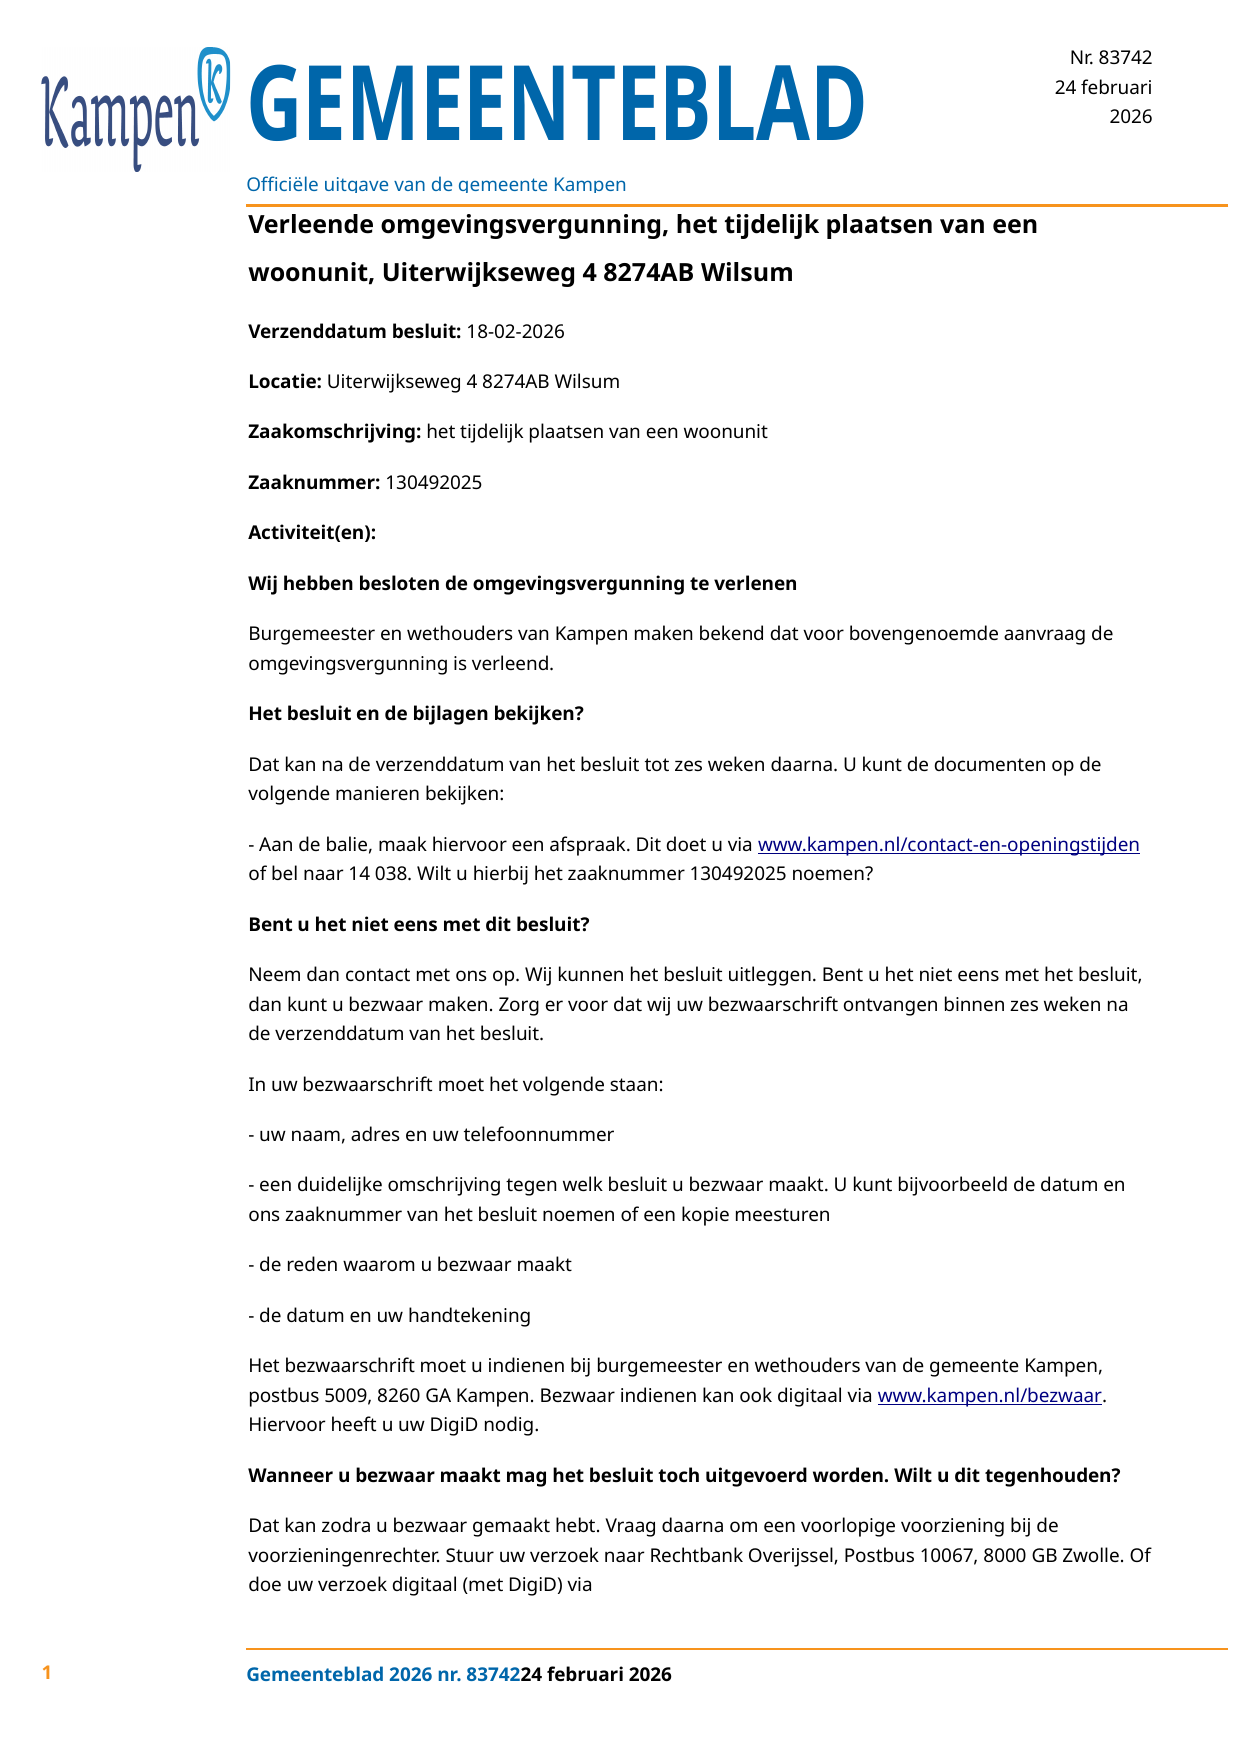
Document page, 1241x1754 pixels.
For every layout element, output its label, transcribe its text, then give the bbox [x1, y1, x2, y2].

text Neem dan contact met ons op. Wij kunnen het besluit uitleggen. Bent u het niet eens met het besluit, dan kunt u bezwaar maken. Zorg er voor dat wij uw bezwaarschrift ontvangen binnen zes weken na de verzenddatum van het besluit. [248, 961, 1152, 1046]
text Verleende omgevingsvergunning, het tijdelijk plaatsen van een woonunit, Uiterwijkseweg 4 8274AB Wilsum [248, 207, 1152, 288]
text - de reden waarom u bezwaar maakt [248, 1252, 1152, 1277]
text Locatie: Uiterwijkseweg 4 8274AB Wilsum [248, 368, 1152, 394]
text Bent u het niet eens met dit besluit? [248, 911, 1152, 937]
text Zaakomschrijving: het tijdelijk plaatsen van een woonunit [248, 419, 1152, 444]
text Wanneer u bezwaar maakt mag het besluit toch uitgevoerd worden. Wilt u dit tegenhouden? [248, 1462, 1152, 1488]
text - uw naam, adres en uw telefoonnummer [248, 1121, 1152, 1147]
text Het bezwaarschrift moet u indienen bij burgemeester en wethouders van de gemeente Kampen, postbus 5009, 8260 GA Kampen. Bezwaar indienen kan ook digitaal via www.kampen.nl/bezwaar. Hiervoor heeft u uw DigiD nodig. [248, 1352, 1152, 1437]
text Dat kan na de verzenddatum van het besluit tot zes weken daarna. U kunt de documenten op de volgende manieren bekijken: [248, 751, 1152, 806]
text Activiteit(en): [248, 519, 1152, 545]
text Het besluit en de bijlagen bekijken? [248, 700, 1152, 726]
text Dat kan zodra u bezwaar gemaakt hebt. Vraag daarna om een voorlopige voorziening bij de voorzieningenrechter. Stuur uw verzoek naar Rechtbank Overijssel, Postbus 10067, 8000 GB Zwolle. Of doe uw verzoek digitaal (met DigiD) via [248, 1512, 1152, 1597]
text Verzenddatum besluit: 18-02-2026 [248, 318, 1152, 344]
picture [41, 47, 231, 172]
text - Aan de balie, maak hiervoor een afspraak. Dit doet u via www.kampen.nl/contact-en-openingstijden of bel naar 14 038. Wilt u hierbij het zaaknummer 130492025 noemen? [248, 831, 1152, 886]
text Burgemeester en wethouders van Kampen maken bekend dat voor bovengenoemde aanvraag de omgevingsvergunning is verleend. [248, 620, 1152, 676]
text - de datum en uw handtekening [248, 1302, 1152, 1328]
text In uw bezwaarschrift moet het volgende staan: [248, 1071, 1152, 1097]
text Wij hebben besloten de omgevingsvergunning te verlenen [248, 570, 1152, 596]
text - een duidelijke omschrijving tegen welk besluit u bezwaar maakt. U kunt bijvoorbeeld de datum en ons zaaknummer van het besluit noemen of een kopie meesturen [248, 1172, 1152, 1227]
text Zaaknummer: 130492025 [248, 469, 1152, 495]
